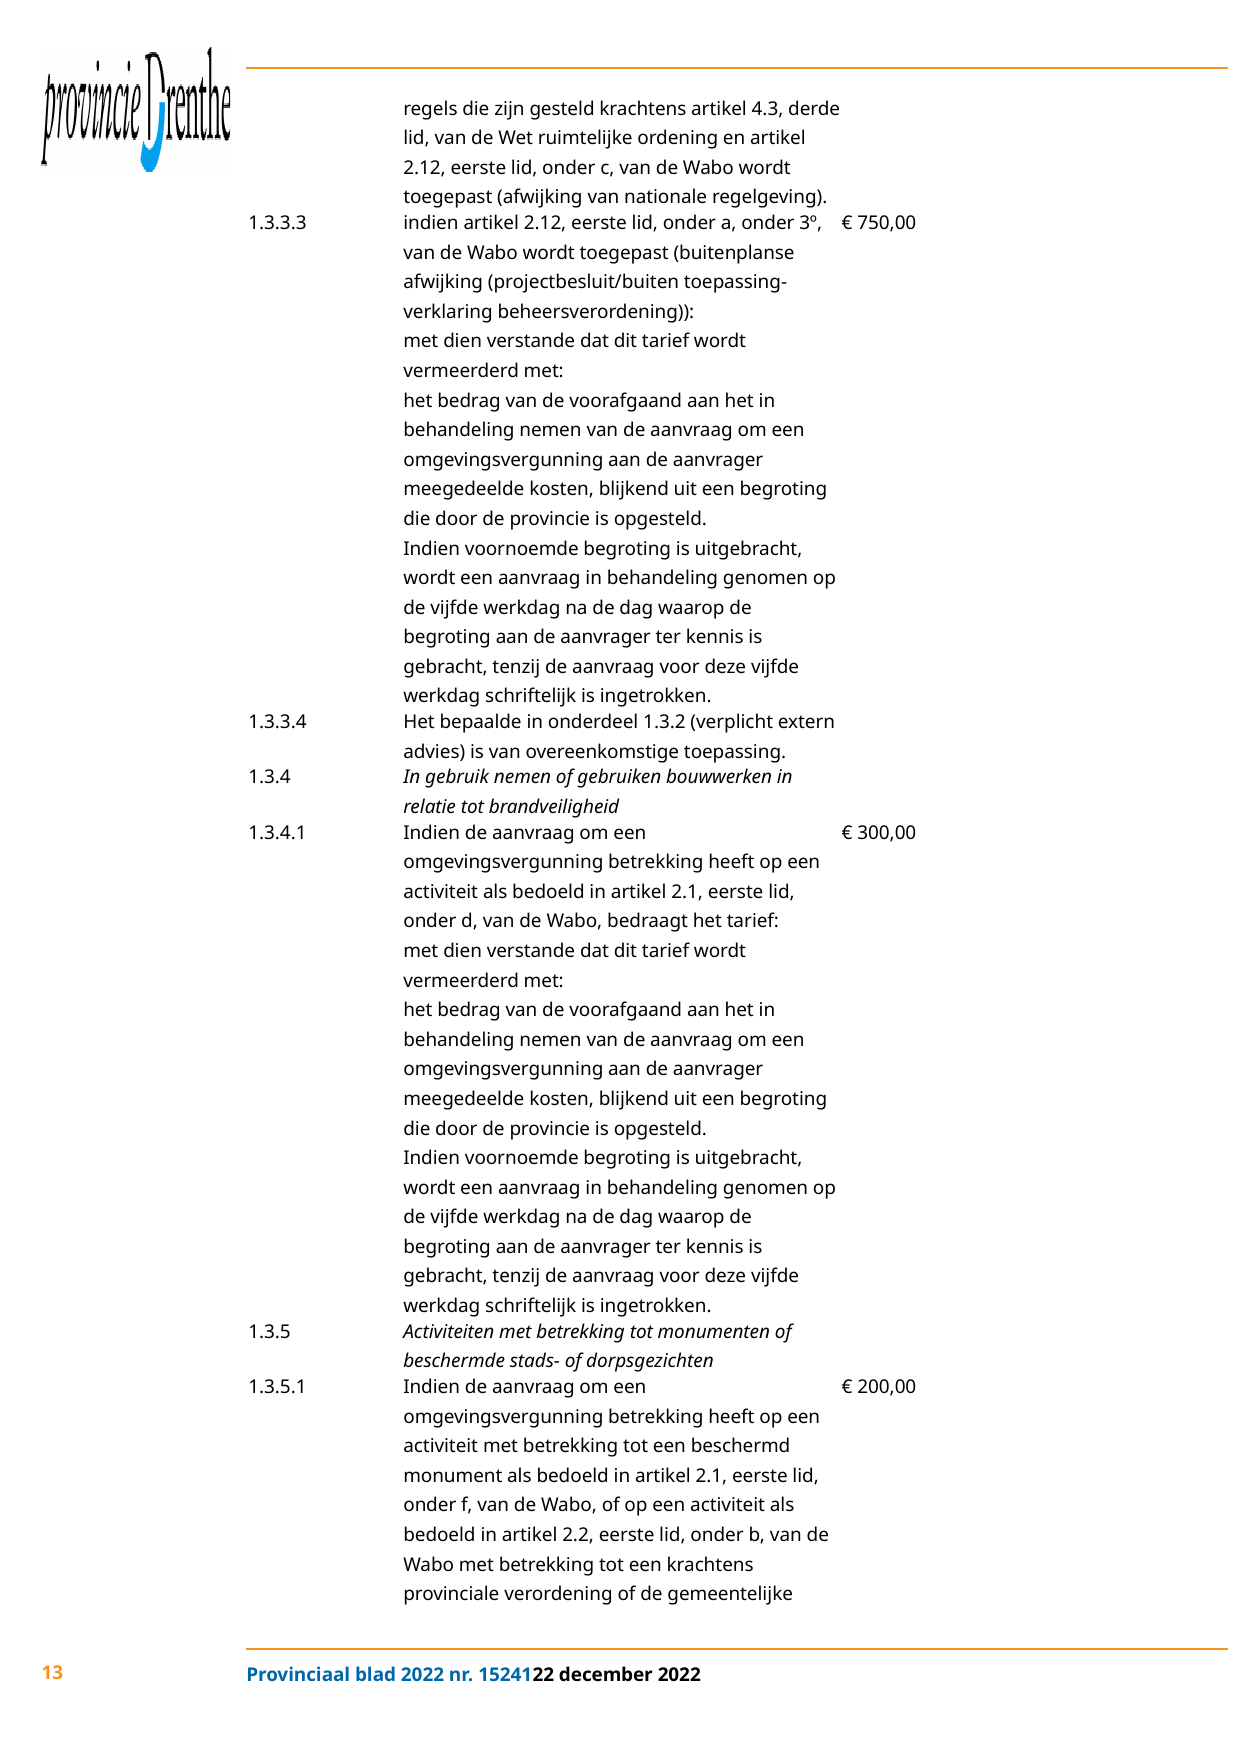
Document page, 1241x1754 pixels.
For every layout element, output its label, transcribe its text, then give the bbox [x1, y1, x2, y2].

table_cell 1.3.5.1 [248, 1373, 403, 1606]
table_cell 1.3.5 [248, 1318, 403, 1373]
table_cell [841, 1318, 1152, 1373]
table_cell € 750,00 [841, 209, 1152, 708]
table_cell Indien de aanvraag om een omgevingsvergunning betrekking heeft op een activiteit als bedoeld in artikel 2.1, eerste lid, onder d, van de Wabo, bedraagt het tarief: met dien verstande dat dit tarief wordt vermeerderd met: het bedrag van de voorafgaand aan het in behandeling nemen van de aanvraag om een omgevingsvergunning aan de aanvrager meegedeelde kosten, blijkend uit een begroting die door de provincie is opgesteld. Indien voornoemde begroting is uitgebracht, wordt een aanvraag in behandeling genomen op de vijfde werkdag na de dag waarop de begroting aan de aanvrager ter kennis is gebracht, tenzij de aanvraag voor deze vijfde werkdag schriftelijk is ingetrokken. [403, 819, 841, 1318]
picture [41, 47, 231, 172]
table_cell regels die zijn gesteld krachtens artikel 4.3, derde lid, van de Wet ruimtelijke ordening en artikel 2.12, eerste lid, onder c, van de Wabo wordt toegepast (afwijking van nationale regelgeving). [403, 95, 841, 209]
table_cell [841, 764, 1152, 819]
table_cell Indien de aanvraag om een omgevingsvergunning betrekking heeft op een activiteit met betrekking tot een beschermd monument als bedoeld in artikel 2.1, eerste lid, onder f, van de Wabo, of op een activiteit als bedoeld in artikel 2.2, eerste lid, onder b, van de Wabo met betrekking tot een krachtens provinciale verordening of de gemeentelijke [403, 1373, 841, 1606]
table_cell Het bepaalde in onderdeel 1.3.2 (verplicht extern advies) is van overeenkomstige toepassing. [403, 708, 841, 764]
table_cell Activiteiten met betrekking tot monumenten of beschermde stads- of dorpsgezichten [403, 1318, 841, 1373]
table_cell [841, 708, 1152, 764]
table_cell In gebruik nemen of gebruiken bouwwerken in relatie tot brandveiligheid [403, 764, 841, 819]
table_cell 1.3.3.4 [248, 708, 403, 764]
table_cell 1.3.4.1 [248, 819, 403, 1318]
table_cell indien artikel 2.12, eerste lid, onder a, onder 3º, van de Wabo wordt toegepast (buitenplanse afwijking (projectbesluit/buiten toepassing-verklaring beheersverordening)): met dien verstande dat dit tarief wordt vermeerderd met: het bedrag van de voorafgaand aan het in behandeling nemen van de aanvraag om een omgevingsvergunning aan de aanvrager meegedeelde kosten, blijkend uit een begroting die door de provincie is opgesteld. Indien voornoemde begroting is uitgebracht, wordt een aanvraag in behandeling genomen op de vijfde werkdag na de dag waarop de begroting aan de aanvrager ter kennis is gebracht, tenzij de aanvraag voor deze vijfde werkdag schriftelijk is ingetrokken. [403, 209, 841, 708]
table_cell € 200,00 [841, 1373, 1152, 1606]
table_cell [248, 95, 403, 209]
table_cell [841, 95, 1152, 209]
table_cell 1.3.4 [248, 764, 403, 819]
table_cell 1.3.3.3 [248, 209, 403, 708]
table_cell € 300,00 [841, 819, 1152, 1318]
